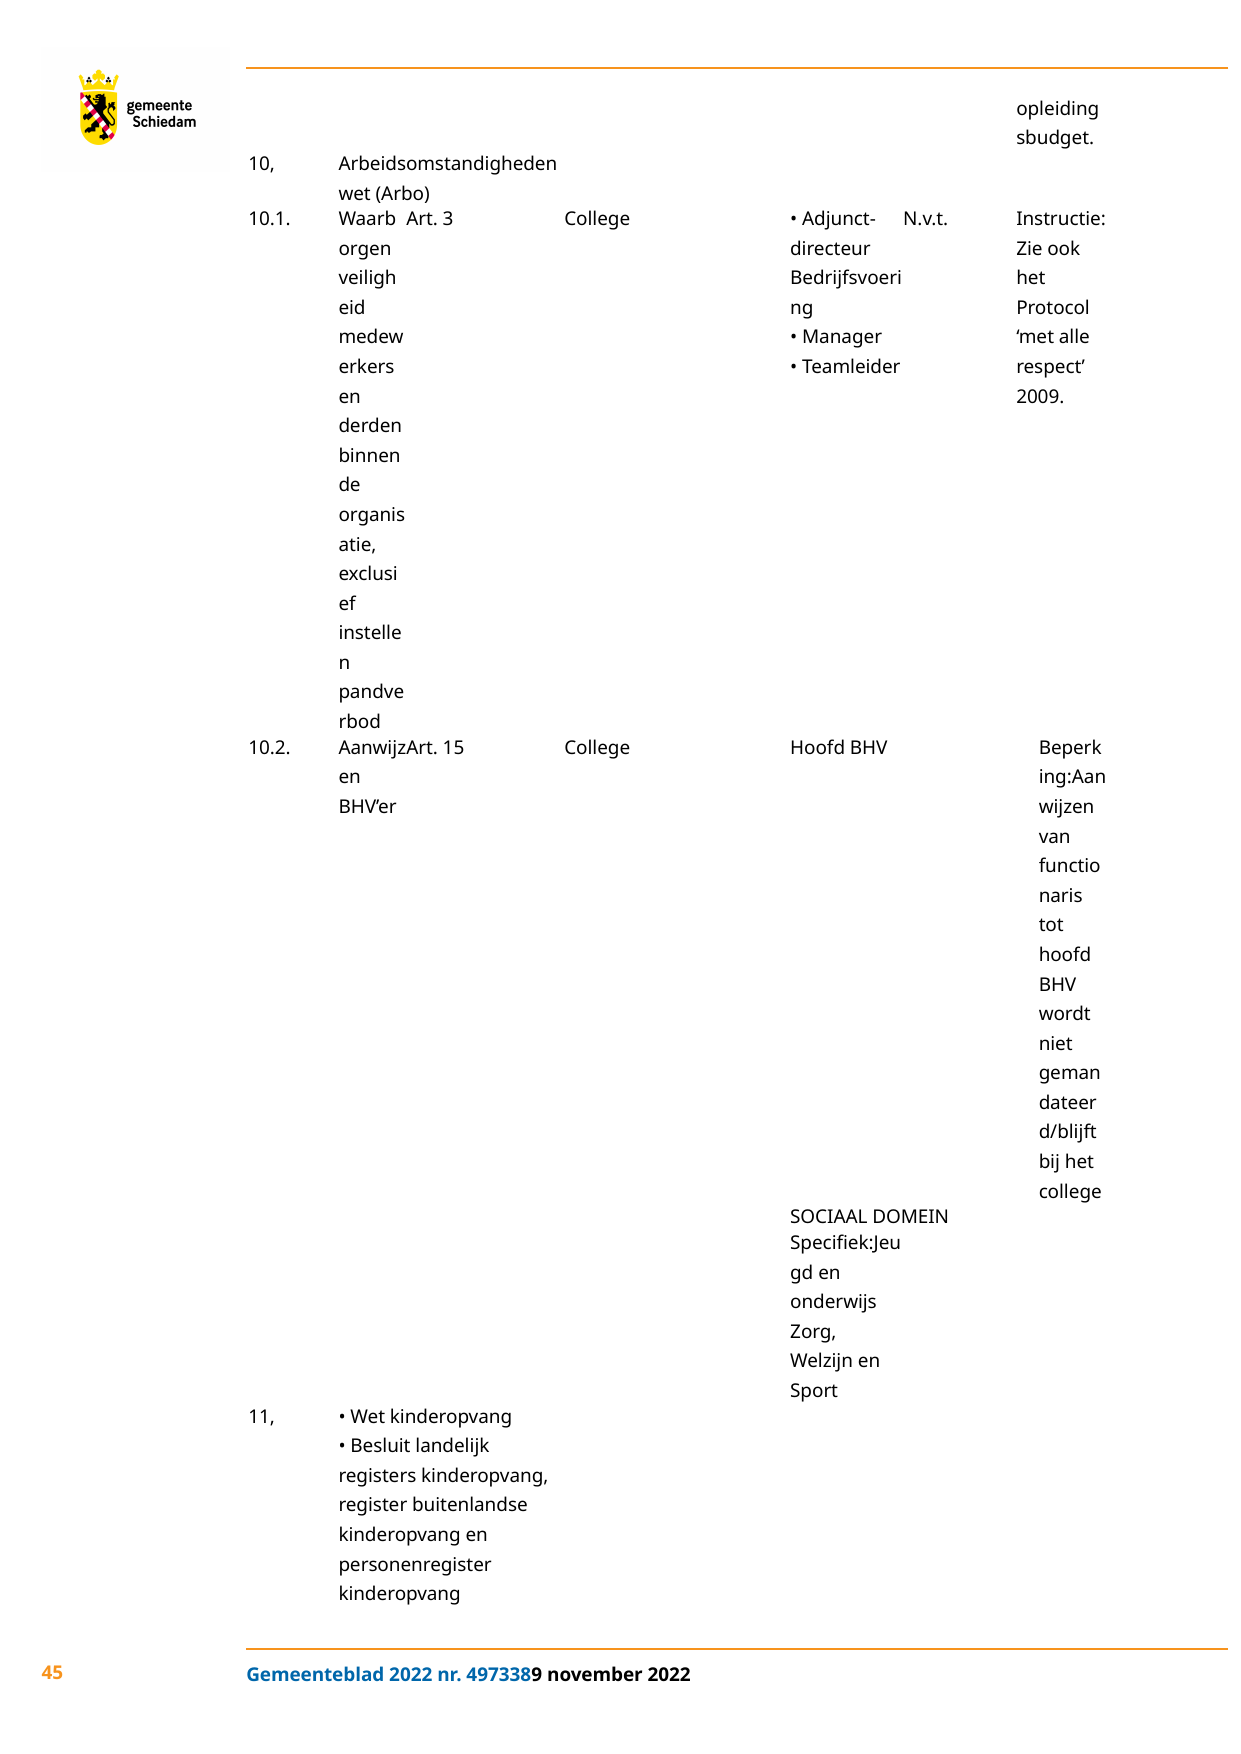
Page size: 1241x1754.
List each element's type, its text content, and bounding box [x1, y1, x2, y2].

table_cell 10, [248, 150, 338, 205]
table_cell SOCIAAL DOMEIN [790, 1204, 1016, 1229]
table_cell [1129, 1204, 1152, 1229]
table_cell Waarborgen veiligheid medewerkers en derden binnen de organisatie, exclusief instellen pandverbod [338, 205, 406, 734]
table_cell [1129, 734, 1152, 1203]
table_cell [1129, 1403, 1152, 1606]
table_cell College [564, 205, 790, 734]
table_cell [1016, 1204, 1106, 1229]
table_cell [1016, 150, 1106, 205]
table_cell [790, 1403, 903, 1606]
table_cell [338, 95, 406, 150]
table_cell [564, 150, 790, 205]
table_cell [1106, 734, 1129, 1203]
picture [41, 47, 231, 172]
table_cell [790, 95, 903, 150]
table_cell N.v.t. [903, 205, 1016, 734]
table_cell [1129, 95, 1152, 150]
table_cell [903, 1403, 1016, 1606]
table_cell [248, 1229, 338, 1403]
table_cell Beperking:Aanwijzen van functionaris tot hoofd BHV wordt niet gemandateerd/blijft bij het college [1039, 734, 1106, 1203]
table_cell [1016, 1403, 1106, 1606]
table_cell Art. 3 [406, 205, 564, 734]
table_cell [564, 1403, 790, 1606]
table_cell Specifiek:Jeugd en onderwijs Zorg, Welzijn en Sport [790, 1229, 903, 1403]
table_cell [564, 1204, 790, 1229]
table_cell • Wet kinderopvang • Besluit landelijk registers kinderopvang, register buitenlandse kinderopvang en personenregister kinderopvang [338, 1403, 564, 1606]
table_cell [790, 150, 903, 205]
table_cell [903, 1229, 1016, 1403]
table_cell [1016, 1229, 1106, 1403]
table_cell [1106, 205, 1129, 734]
table_cell [1106, 1204, 1129, 1229]
table_cell [903, 150, 1016, 205]
table_cell [406, 95, 564, 150]
table_cell [1106, 1229, 1129, 1403]
table_cell [1106, 1403, 1129, 1606]
table_cell Instructie:Zie ook het Protocol ‘met alle respect’ 2009. [1016, 205, 1106, 734]
table_cell [564, 1229, 790, 1403]
table_cell Arbeidsomstandighedenwet (Arbo) [338, 150, 564, 205]
table_cell Hoofd BHV [790, 734, 903, 1203]
table_cell [248, 1204, 338, 1229]
table_cell [338, 1204, 406, 1229]
table_cell • Adjunct-directeur Bedrijfsvoering • Manager • Teamleider [790, 205, 903, 734]
table_cell [338, 1229, 564, 1403]
table_cell 11, [248, 1403, 338, 1606]
table_cell 10.2. [248, 734, 338, 1203]
table_cell [1129, 150, 1152, 205]
table_cell [248, 95, 338, 150]
table_cell [406, 1204, 564, 1229]
table_cell [903, 734, 1038, 1203]
table_cell College [564, 734, 790, 1203]
table_cell Aanwijzen BHV’er [338, 734, 406, 1203]
table_cell [1129, 1229, 1152, 1403]
table_cell Art. 15 [406, 734, 564, 1203]
table_cell [564, 95, 790, 150]
table_cell opleidingsbudget. [1016, 95, 1106, 150]
table_cell [1129, 205, 1152, 734]
table_cell [903, 95, 1016, 150]
table_cell [1106, 95, 1129, 150]
table_cell 10.1. [248, 205, 338, 734]
table_cell [1106, 150, 1129, 205]
